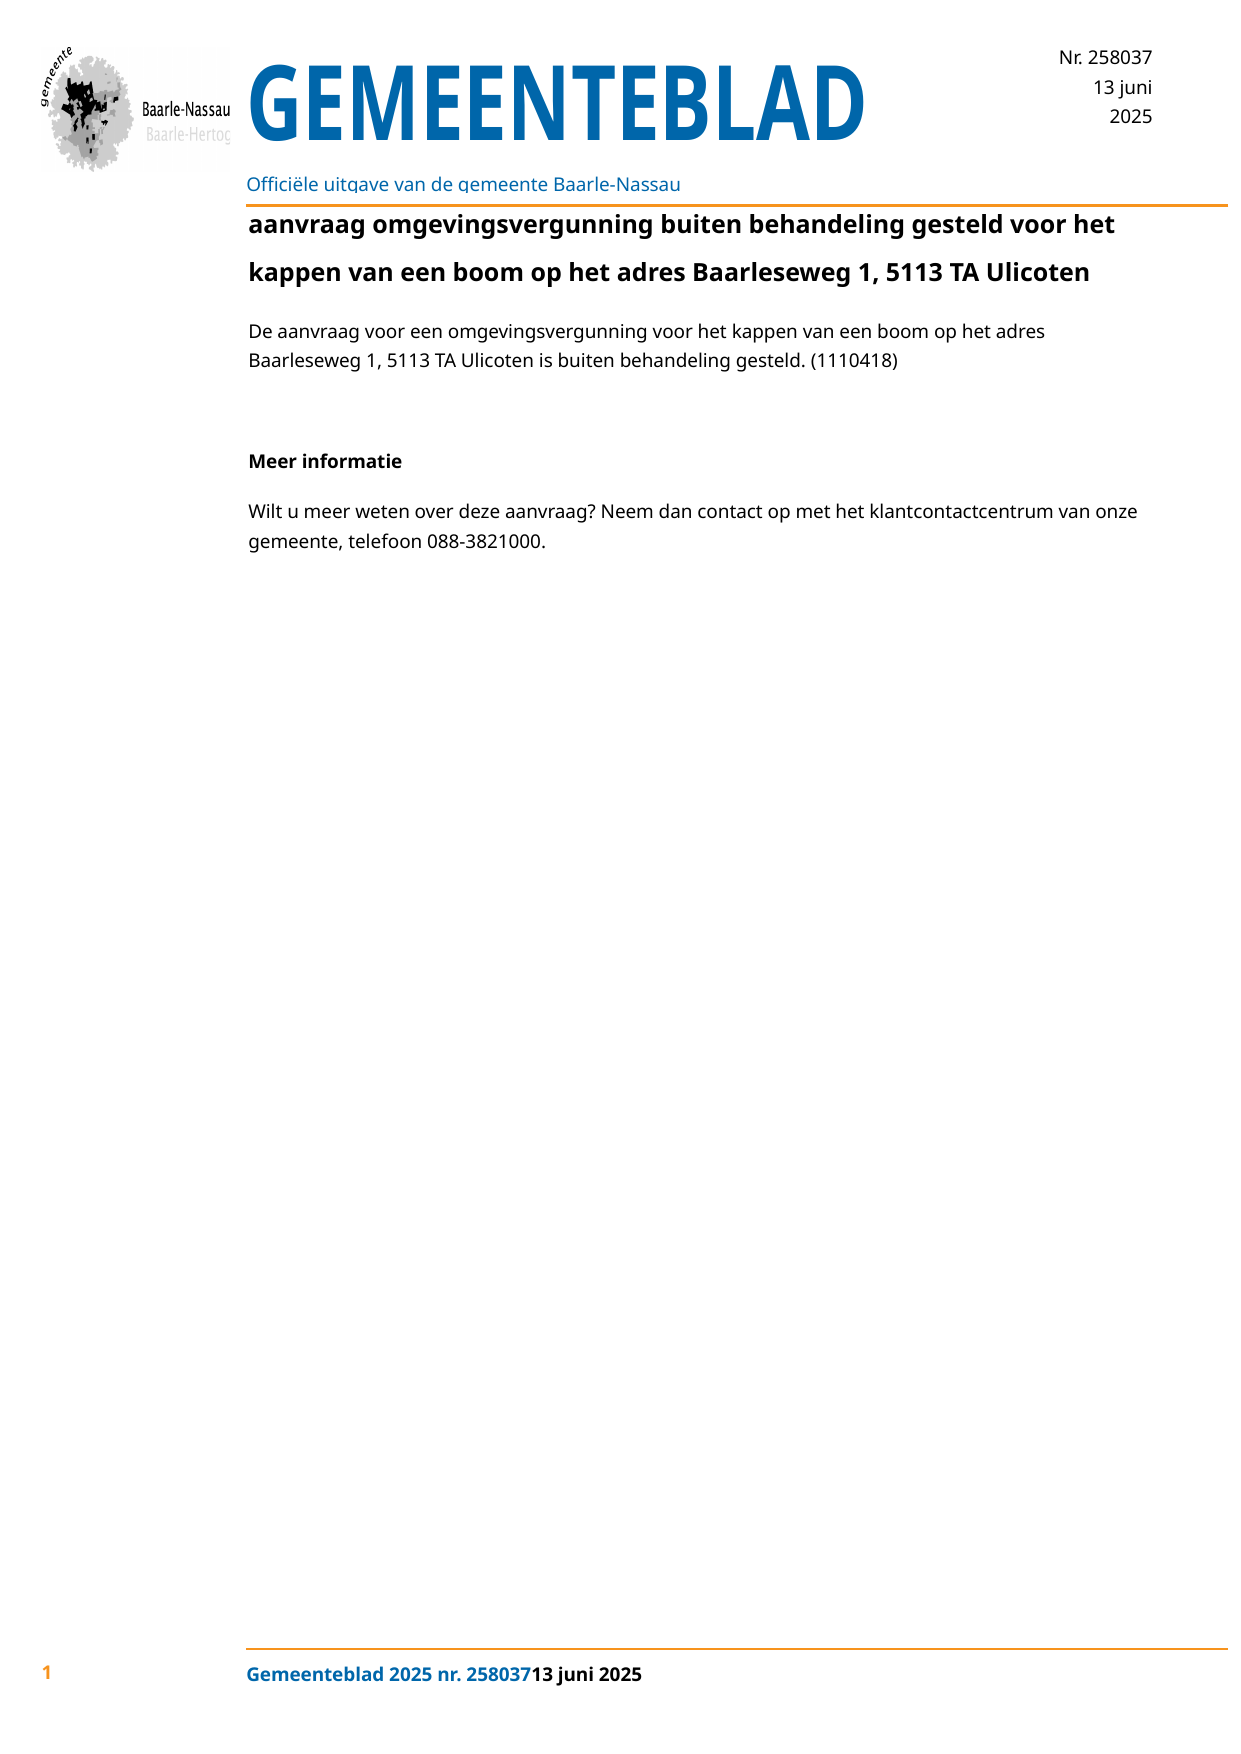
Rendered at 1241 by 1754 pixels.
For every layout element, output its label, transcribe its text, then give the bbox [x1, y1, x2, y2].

picture [41, 47, 231, 172]
text Meer informatie [248, 448, 1152, 474]
text Wilt u meer weten over deze aanvraag? Neem dan contact op met het klantcontactcentrum van onze gemeente, telefoon 088-3821000. [248, 499, 1152, 554]
text De aanvraag voor een omgevingsvergunning voor het kappen van een boom op het adres Baarleseweg 1, 5113 TA Ulicoten is buiten behandeling gesteld. (1110418) [248, 318, 1152, 373]
text aanvraag omgevingsvergunning buiten behandeling gesteld voor het kappen van een boom op het adres Baarleseweg 1, 5113 TA Ulicoten [248, 207, 1152, 288]
